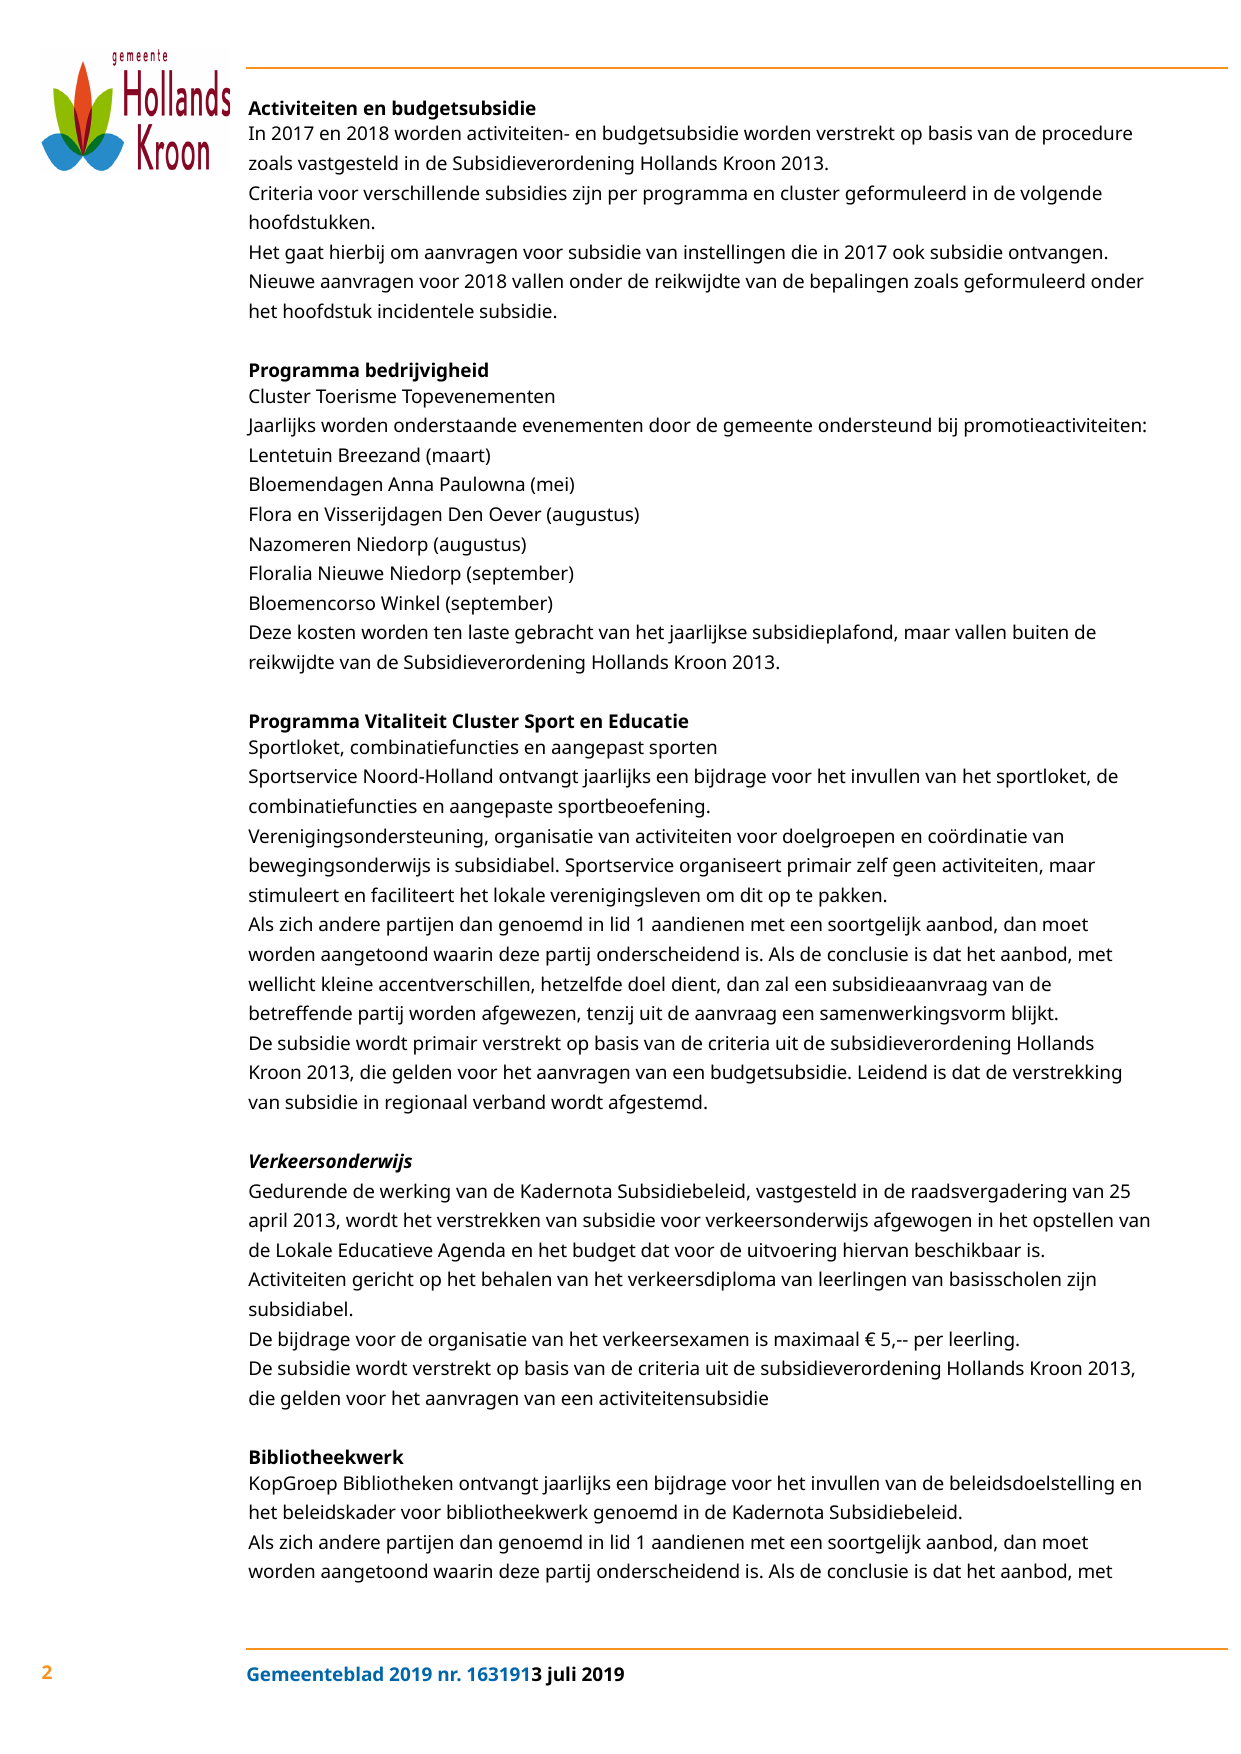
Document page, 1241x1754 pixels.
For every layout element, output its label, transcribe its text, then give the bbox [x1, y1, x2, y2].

text Als zich andere partijen dan genoemd in lid 1 aandienen met een soortgelijk aanbod, dan moet worden aangetoond waarin deze partij onderscheidend is. Als de conclusie is dat het aanbod, met wellicht kleine accentverschillen, hetzelfde doel dient, dan zal een subsidieaanvraag van de betreffende partij worden afgewezen, tenzij uit de aanvraag een samenwerkingsvorm blijkt. [248, 912, 1152, 1026]
text Flora en Visserijdagen Den Oever (augustus) [248, 501, 1152, 527]
text De bijdrage voor de organisatie van het verkeersexamen is maximaal € 5,-- per leerling. [248, 1326, 1152, 1351]
text Sportservice Noord-Holland ontvangt jaarlijks een bijdrage voor het invullen van het sportloket, de combinatiefuncties en aangepaste sportbeoefening. [248, 764, 1152, 819]
text Nazomeren Niedorp (augustus) [248, 531, 1152, 557]
text Bloemendagen Anna Paulowna (mei) [248, 472, 1152, 497]
text Activiteiten en budgetsubsidie [248, 95, 1152, 121]
picture [41, 47, 231, 172]
text Sportloket, combinatiefuncties en aangepast sporten [248, 734, 1152, 760]
text KopGroep Bibliotheken ontvangt jaarlijks een bijdrage voor het invullen van de beleidsdoelstelling en het beleidskader voor bibliotheekwerk genoemd in de Kadernota Subsidiebeleid. [248, 1470, 1152, 1525]
text Activiteiten gericht op het behalen van het verkeersdiploma van leerlingen van basisscholen zijn subsidiabel. [248, 1267, 1152, 1322]
text Deze kosten worden ten laste gebracht van het jaarlijkse subsidieplafond, maar vallen buiten de reikwijdte van de Subsidieverordening Hollands Kroon 2013. [248, 619, 1152, 675]
text Bloemencorso Winkel (september) [248, 590, 1152, 616]
text Als zich andere partijen dan genoemd in lid 1 aandienen met een soortgelijk aanbod, dan moet worden aangetoond waarin deze partij onderscheidend is. Als de conclusie is dat het aanbod, met [248, 1529, 1152, 1584]
text De subsidie wordt primair verstrekt op basis van de criteria uit de subsidieverordening Hollands Kroon 2013, die gelden voor het aanvragen van een budgetsubsidie. Leidend is dat de verstrekking van subsidie in regionaal verband wordt afgestemd. [248, 1030, 1152, 1115]
text Floralia Nieuwe Niedorp (september) [248, 560, 1152, 586]
text Bibliotheekwerk [248, 1444, 1152, 1470]
text Programma Vitaliteit Cluster Sport en Educatie [248, 708, 1152, 734]
text De subsidie wordt verstrekt op basis van de criteria uit de subsidieverordening Hollands Kroon 2013, die gelden voor het aanvragen van een activiteitensubsidie [248, 1355, 1152, 1411]
text Criteria voor verschillende subsidies zijn per programma en cluster geformuleerd in de volgende hoofdstukken. [248, 180, 1152, 235]
text In 2017 en 2018 worden activiteiten- en budgetsubsidie worden verstrekt op basis van de procedure zoals vastgesteld in de Subsidieverordening Hollands Kroon 2013. [248, 121, 1152, 176]
text Cluster Toerisme Topevenementen [248, 383, 1152, 409]
text Gedurende de werking van de Kadernota Subsidiebeleid, vastgesteld in de raadsvergadering van 25 april 2013, wordt het verstrekken van subsidie voor verkeersonderwijs afgewogen in het opstellen van de Lokale Educatieve Agenda en het budget dat voor de uitvoering hiervan beschikbaar is. [248, 1178, 1152, 1263]
text Verkeersonderwijs [248, 1148, 1152, 1174]
text Jaarlijks worden onderstaande evenementen door de gemeente ondersteund bij promotieactiviteiten: [248, 412, 1152, 438]
text Lentetuin Breezand (maart) [248, 442, 1152, 468]
text Het gaat hierbij om aanvragen voor subsidie van instellingen die in 2017 ook subsidie ontvangen. [248, 239, 1152, 264]
text Verenigingsondersteuning, organisatie van activiteiten voor doelgroepen en coördinatie van bewegingsonderwijs is subsidiabel. Sportservice organiseert primair zelf geen activiteiten, maar stimuleert en faciliteert het lokale verenigingsleven om dit op te pakken. [248, 823, 1152, 908]
text Nieuwe aanvragen voor 2018 vallen onder de reikwijdte van de bepalingen zoals geformuleerd onder het hoofdstuk incidentele subsidie. [248, 268, 1152, 324]
text Programma bedrijvigheid [248, 357, 1152, 383]
